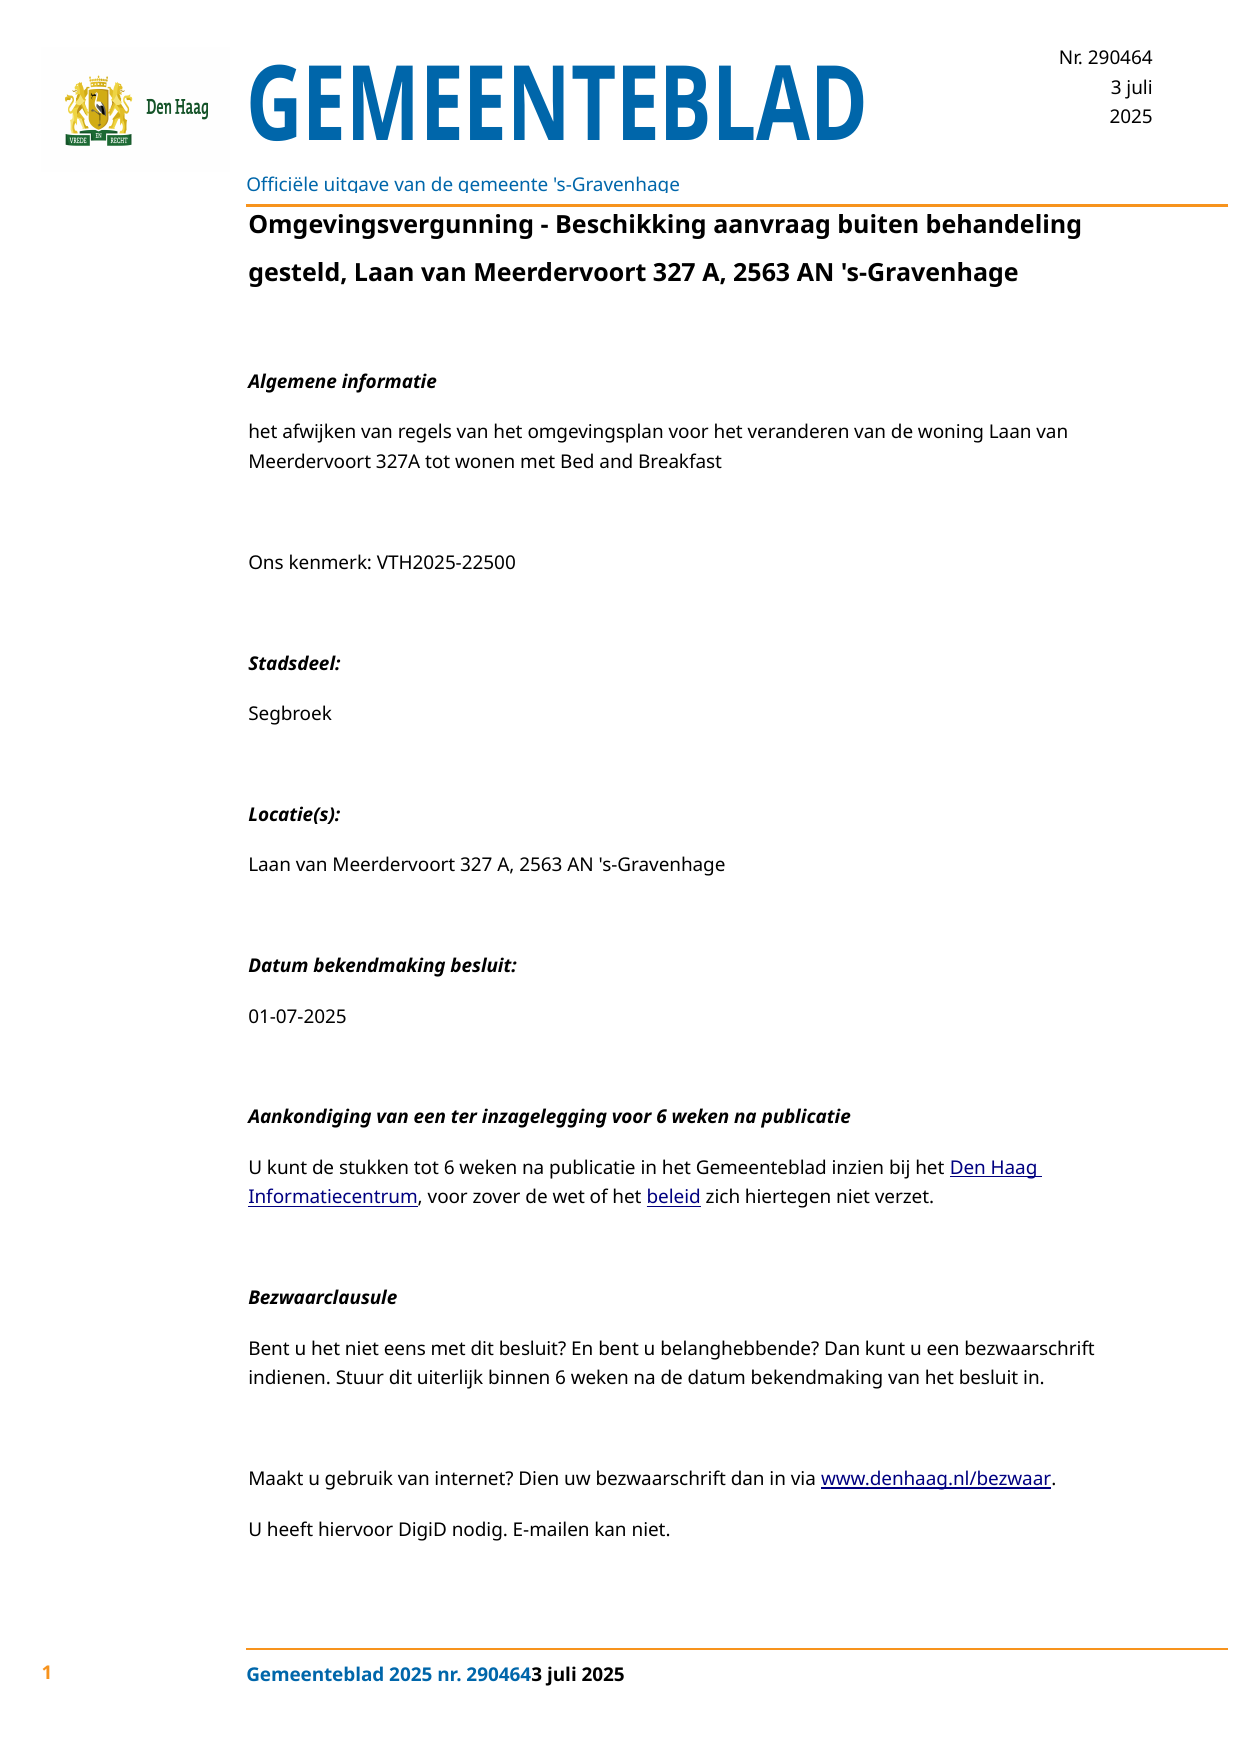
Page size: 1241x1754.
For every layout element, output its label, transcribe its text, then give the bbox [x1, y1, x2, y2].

text Ons kenmerk: VTH2025-22500 [248, 549, 1152, 575]
text Segbroek [248, 700, 1152, 726]
text het afwijken van regels van het omgevingsplan voor het veranderen van de woning Laan van Meerdervoort 327A tot wonen met Bed and Breakfast [248, 419, 1152, 474]
text 01-07-2025 [248, 1003, 1152, 1029]
text Stadsdeel: [248, 650, 1152, 676]
text Laan van Meerdervoort 327 A, 2563 AN 's-Gravenhage [248, 852, 1152, 877]
text U heeft hiervoor DigiD nodig. E-mailen kan niet. [248, 1516, 1152, 1542]
text Locatie(s): [248, 801, 1152, 827]
text Bent u het niet eens met dit besluit? En bent u belanghebbende? Dan kunt u een bezwaarschrift indienen. Stuur dit uiterlijk binnen 6 weken na de datum bekendmaking van het besluit in. [248, 1335, 1152, 1390]
text Datum bekendmaking besluit: [248, 952, 1152, 978]
picture [41, 47, 231, 172]
text Bezwaarclausule [248, 1284, 1152, 1310]
text Algemene informatie [248, 368, 1152, 394]
text Aankondiging van een ter inzagelegging voor 6 weken na publicatie [248, 1104, 1152, 1129]
text Maakt u gebruik van internet? Dien uw bezwaarschrift dan in via www.denhaag.nl/bezwaar. [248, 1465, 1152, 1491]
text Omgevingsvergunning - Beschikking aanvraag buiten behandeling gesteld, Laan van Meerdervoort 327 A, 2563 AN 's-Gravenhage [248, 207, 1152, 288]
text U kunt de stukken tot 6 weken na publicatie in het Gemeenteblad inzien bij het Den Haag Informatiecentrum, voor zover de wet of het beleid zich hiertegen niet verzet. [248, 1154, 1152, 1209]
